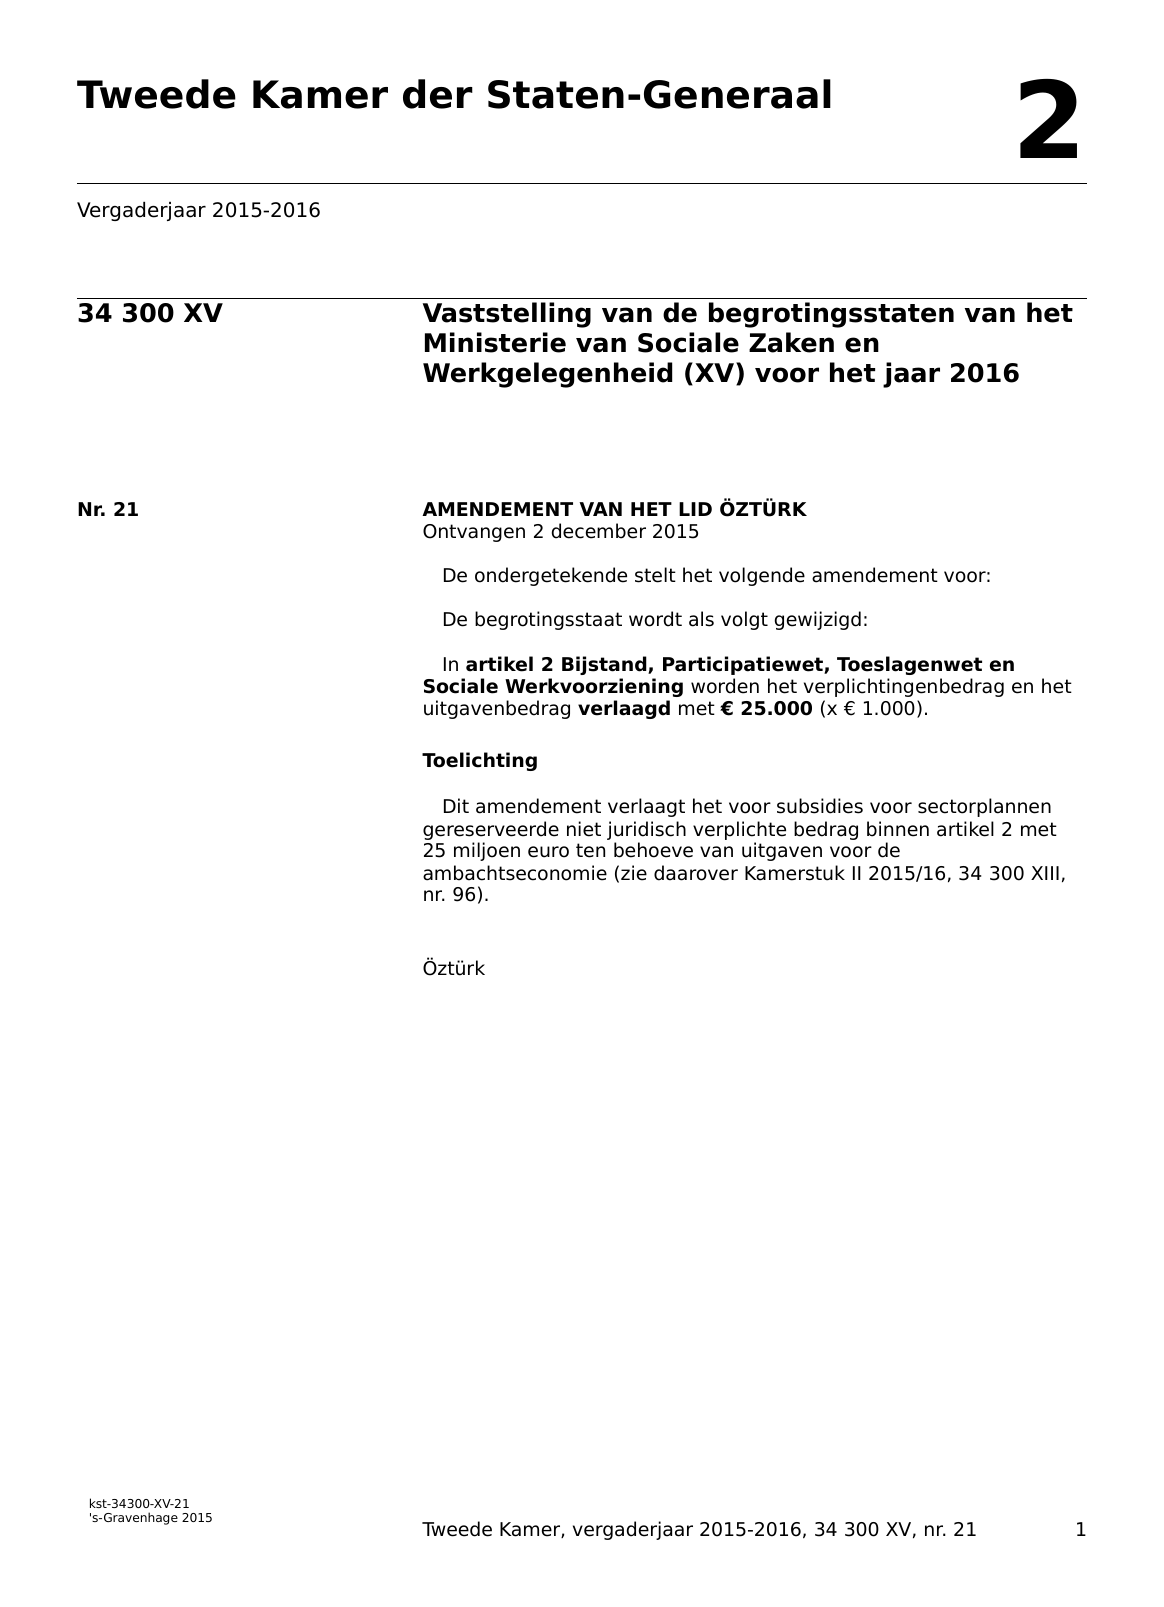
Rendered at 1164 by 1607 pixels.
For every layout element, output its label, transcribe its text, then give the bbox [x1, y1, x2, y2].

table_cell Vergaderjaar 2015-2016 [77, 184, 1087, 298]
subtitle Toelichting [422, 749, 1087, 771]
text Ontvangen 2 december 2015 [422, 521, 1087, 543]
table_header Tweede Kamer der Staten-Generaal [77, 59, 886, 183]
text kst-34300-XV-21 [88, 1497, 323, 1511]
table_header 2 [886, 59, 1087, 183]
text Öztürk [422, 936, 1087, 980]
text De ondergetekende stelt het volgende amendement voor: [422, 565, 1087, 587]
text 's-Gravenhage 2015 [88, 1511, 323, 1525]
subtitle 34 300 XV Vaststelling van de begrotingsstaten van het Ministerie van Sociale Zaken en Werkgelegenheid (XV) voor het jaar 2016 [77, 299, 1087, 388]
text In artikel 2 Bijstand, Participatiewet, Toeslagenwet en Sociale Werkvoorziening worden het verplichtingenbedrag en het uitgavenbedrag verlaagd met € 25.000 (x € 1.000). [422, 653, 1087, 719]
text Dit amendement verlaagt het voor subsidies voor sectorplannen gereserveerde niet juridisch verplichte bedrag binnen artikel 2 met 25 miljoen euro ten behoeve van uitgaven voor de ambachtseconomie (zie daarover Kamerstuk II 2015/16, 34 300 XIII, nr. 96). [422, 796, 1087, 906]
subtitle Nr. 21 AMENDEMENT VAN HET LID ÖZTÜRK [77, 499, 1087, 521]
text De begrotingsstaat wordt als volgt gewijzigd: [422, 609, 1087, 631]
